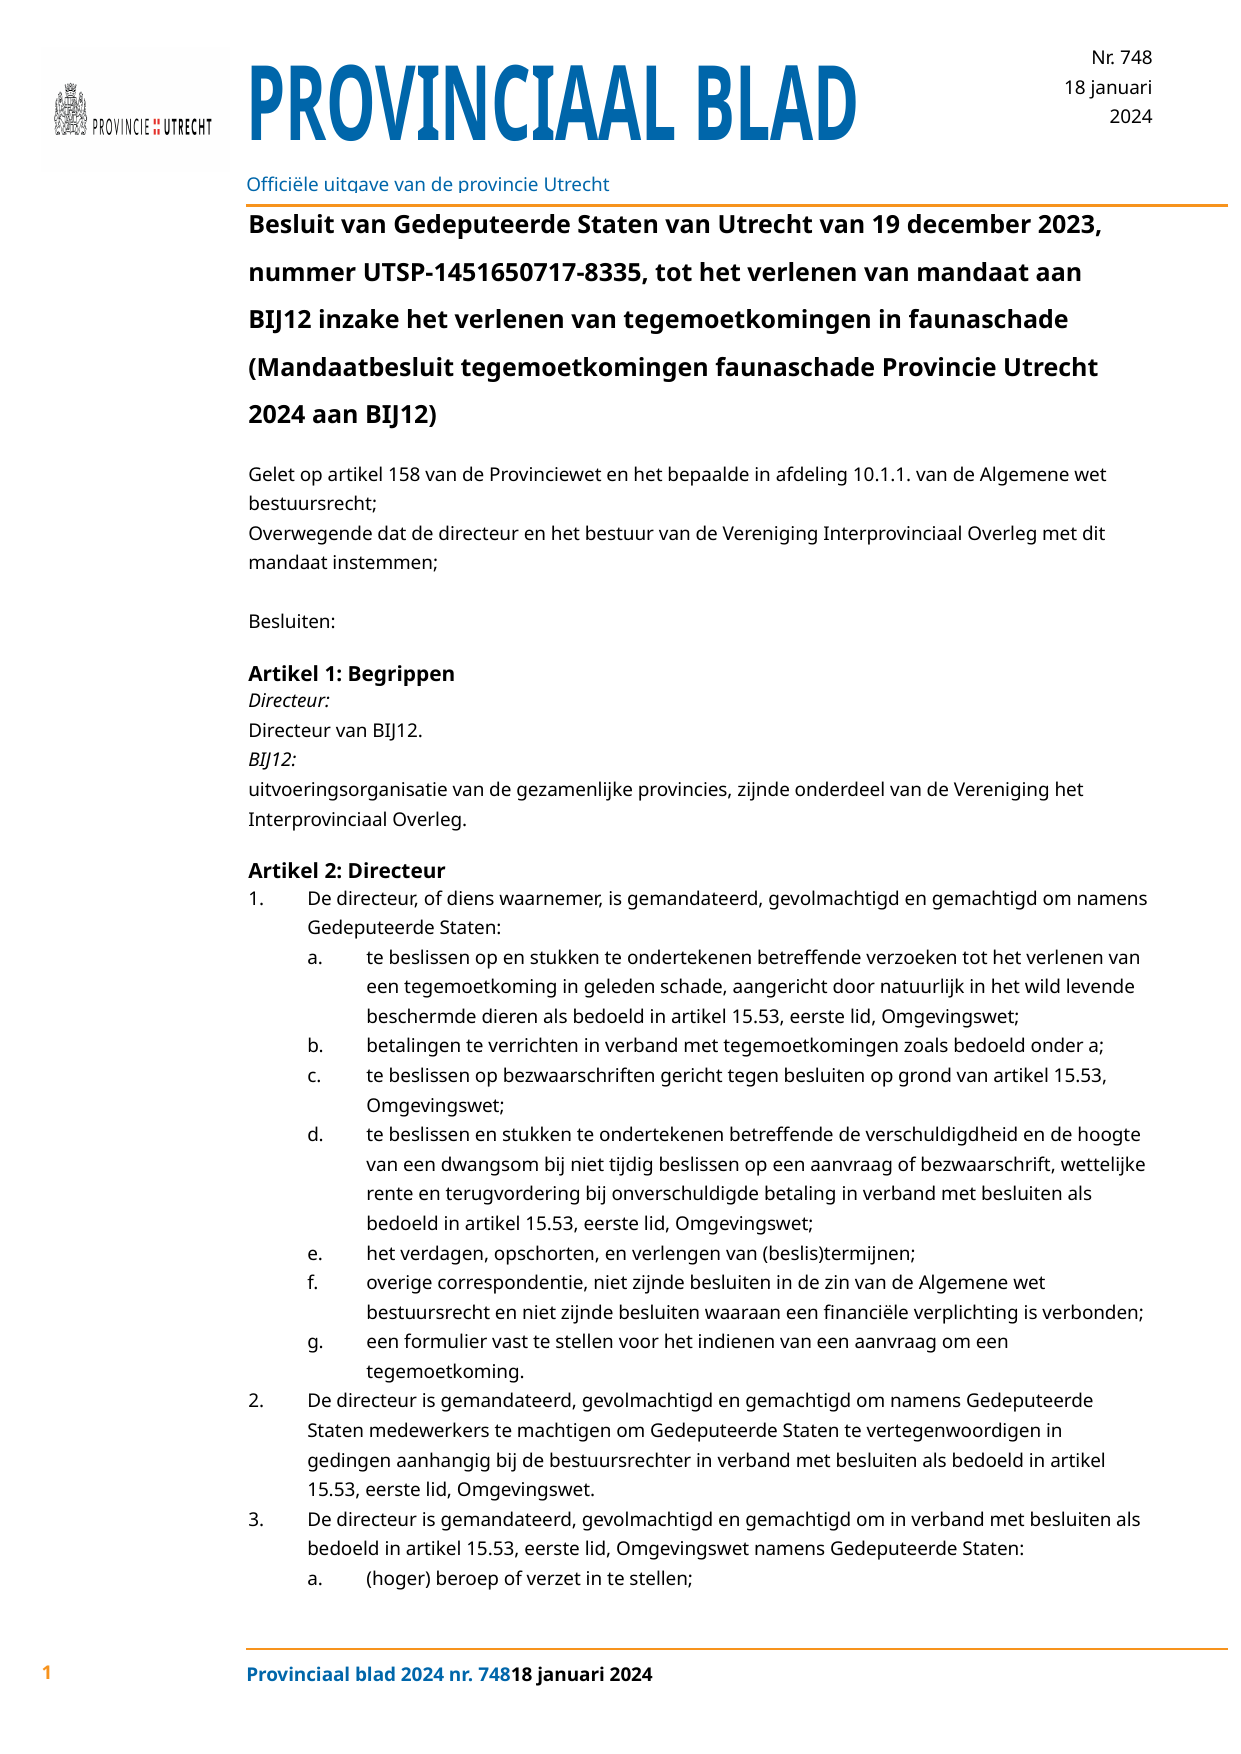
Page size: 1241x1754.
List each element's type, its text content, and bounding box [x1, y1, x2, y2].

list (hoger) beroep of verzet in te stellen; [307, 1565, 1152, 1591]
list De directeur, of diens waarnemer, is gemandateerd, gevolmachtigd en gemachtigd om namens Gedeputeerde Staten: [248, 885, 1152, 940]
list betalingen te verrichten in verband met tegemoetkomingen zoals bedoeld onder a; [307, 1033, 1152, 1058]
list het verdagen, opschorten, en verlengen van (beslis)termijnen; [307, 1240, 1152, 1265]
list De directeur is gemandateerd, gevolmachtigd en gemachtigd om namens Gedeputeerde Staten medewerkers te machtigen om Gedeputeerde Staten te vertegenwoordigen in gedingen aanhangig bij de bestuursrechter in verband met besluiten als bedoeld in artikel 15.53, eerste lid, Omgevingswet. [248, 1388, 1152, 1502]
text Besluiten: [248, 609, 1152, 634]
picture [41, 47, 231, 172]
list De directeur is gemandateerd, gevolmachtigd en gemachtigd om in verband met besluiten als bedoeld in artikel 15.53, eerste lid, Omgevingswet namens Gedeputeerde Staten: [248, 1506, 1152, 1561]
list te beslissen op bezwaarschriften gericht tegen besluiten op grond van artikel 15.53, Omgevingswet; [307, 1062, 1152, 1117]
list te beslissen en stukken te ondertekenen betreffende de verschuldigdheid en de hoogte van een dwangsom bij niet tijdig beslissen op een aanvraag of bezwaarschrift, wettelijke rente en terugvordering bij onverschuldigde betaling in verband met besluiten als bedoeld in artikel 15.53, eerste lid, Omgevingswet; [307, 1121, 1152, 1236]
list een formulier vast te stellen voor het indienen van een aanvraag om een tegemoetkoming. [307, 1328, 1152, 1384]
text Overwegende dat de directeur en het bestuur van de Vereniging Interprovinciaal Overleg met dit [248, 520, 1152, 546]
text Gelet op artikel 158 van de Provinciewet en het bepaalde in afdeling 10.1.1. van de Algemene wet bestuursrecht; [248, 461, 1152, 516]
list overige correspondentie, niet zijnde besluiten in de zin van de Algemene wet bestuursrecht en niet zijnde besluiten waaraan een financiële verplichting is verbonden; [307, 1269, 1152, 1324]
text Besluit van Gedeputeerde Staten van Utrecht van 19 december 2023, nummer UTSP-1451650717-8335, tot het verlenen van mandaat aan BIJ12 inzake het verlenen van tegemoetkomingen in faunaschade (Mandaatbesluit tegemoetkomingen faunaschade Provincie Utrecht 2024 aan BIJ12) [248, 207, 1152, 431]
text mandaat instemmen; [248, 549, 1152, 575]
text Artikel 2: Directeur [248, 856, 1152, 885]
text Directeur van BIJ12. [248, 717, 1152, 743]
text Artikel 1: Begrippen [248, 659, 1152, 687]
text Directeur: [248, 687, 1152, 713]
text uitvoeringsorganisatie van de gezamenlijke provincies, zijnde onderdeel van de Vereniging het Interprovinciaal Overleg. [248, 776, 1152, 832]
text BIJ12: [248, 747, 1152, 772]
list te beslissen op en stukken te ondertekenen betreffende verzoeken tot het verlenen van een tegemoetkoming in geleden schade, aangericht door natuurlijk in het wild levende beschermde dieren als bedoeld in artikel 15.53, eerste lid, Omgevingswet; [307, 944, 1152, 1029]
